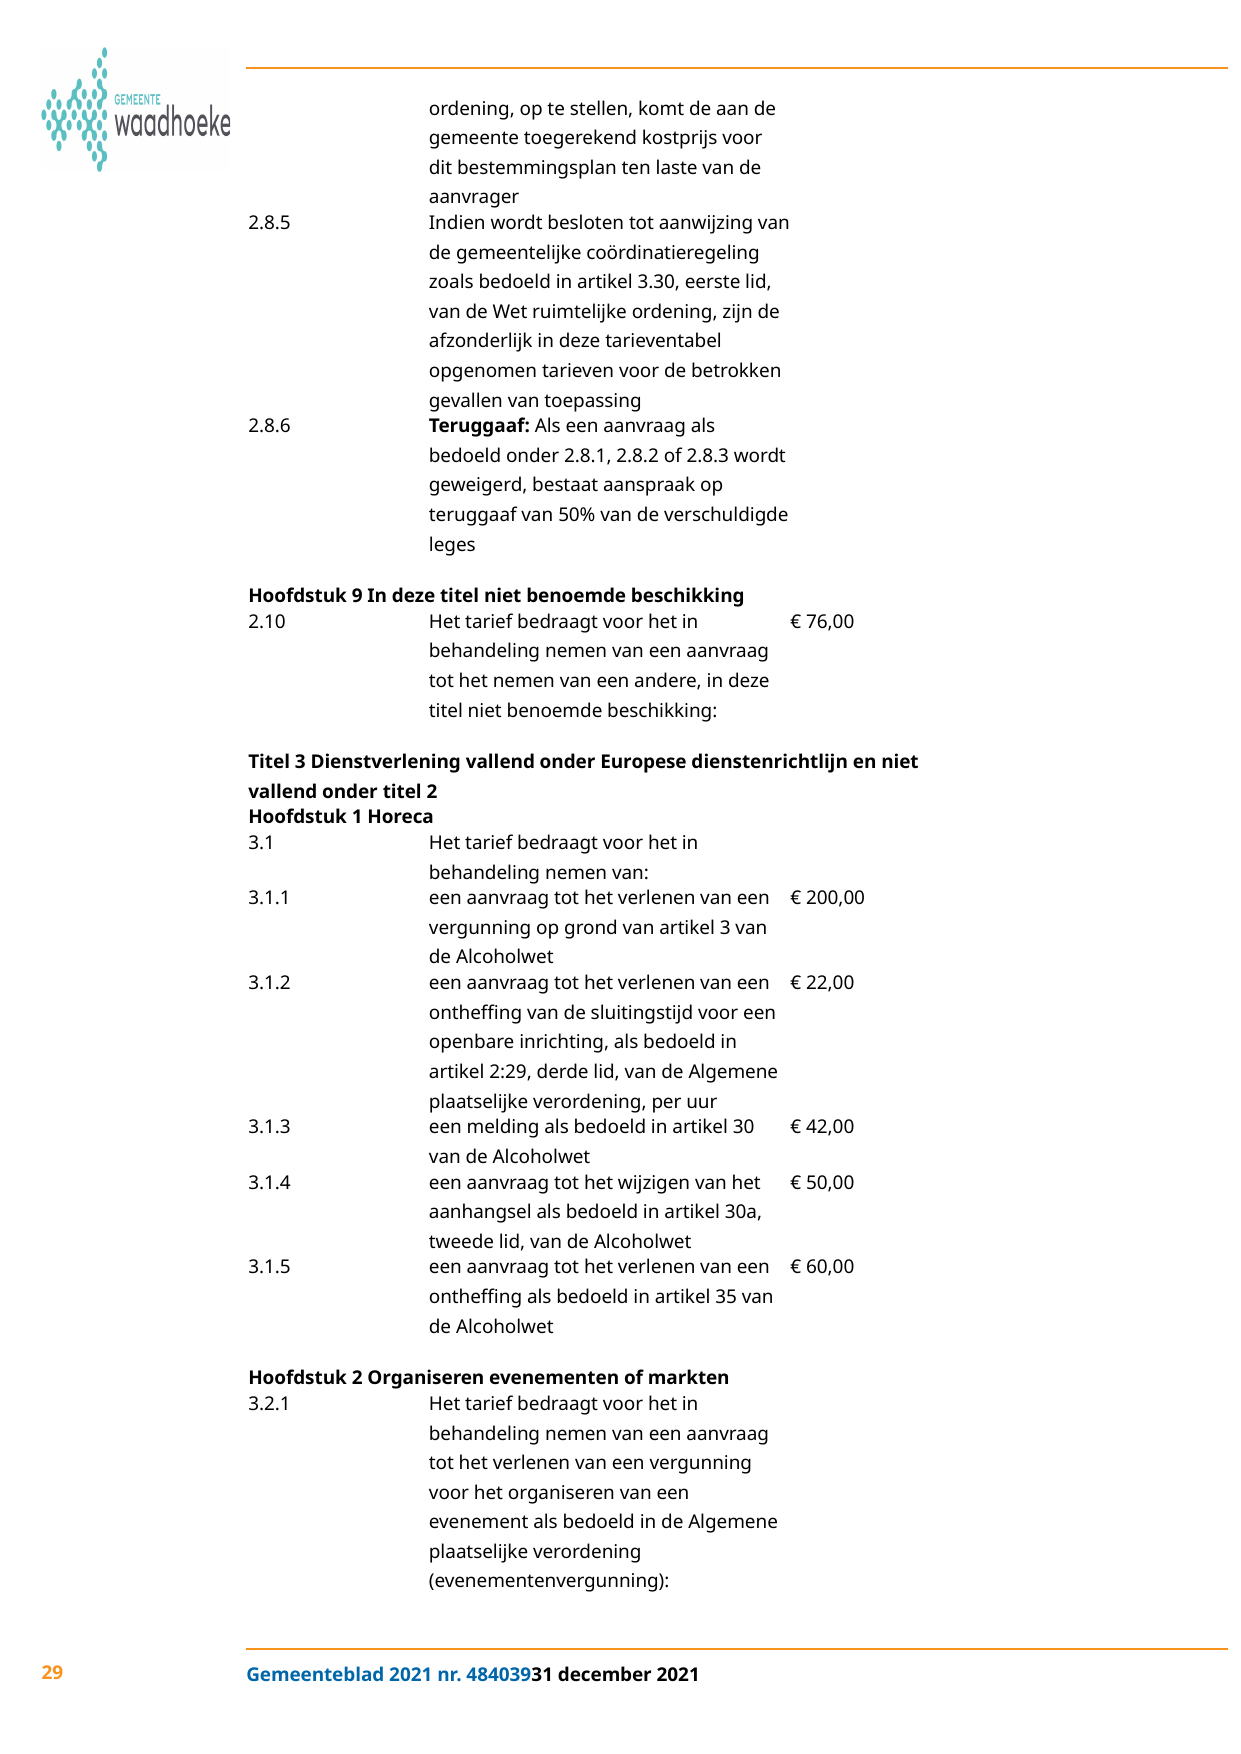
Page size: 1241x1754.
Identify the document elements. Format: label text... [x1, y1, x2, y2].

table_cell Titel 3 Dienstverlening vallend onder Europese dienstenrichtlijn en niet vallend onder titel 2 [248, 748, 971, 803]
table_cell 3.1 [248, 829, 429, 884]
table_cell een aanvraag tot het verlenen van een ontheffing als bedoeld in artikel 35 van de Alcoholwet [429, 1254, 790, 1339]
table_cell Het tarief bedraagt voor het in behandeling nemen van een aanvraag tot het verlenen van een vergunning voor het organiseren van een evenement als bedoeld in de Algemene plaatselijke verordening (evenementenvergunning): [429, 1390, 790, 1593]
table_cell [429, 723, 790, 748]
table_cell [790, 804, 1152, 829]
table_cell [790, 829, 1152, 884]
table_cell [429, 1339, 790, 1364]
table_cell 2.8.5 [248, 209, 429, 412]
table_cell Hoofdstuk 9 In deze titel niet benoemde beschikking [248, 582, 790, 608]
table_cell € 22,00 [790, 970, 1152, 1113]
table_cell 3.1.4 [248, 1169, 429, 1254]
table_cell [790, 1390, 1152, 1593]
table_cell 2.8.6 [248, 413, 429, 557]
table_cell ordening, op te stellen, komt de aan de gemeente toegerekend kostprijs voor dit bestemmingsplan ten laste van de aanvrager [429, 95, 790, 209]
table_cell 3.1.1 [248, 885, 429, 969]
table_cell [790, 95, 1152, 209]
table_cell Hoofdstuk 2 Organiseren evenementen of markten [248, 1364, 790, 1390]
table_cell een melding als bedoeld in artikel 30 van de Alcoholwet [429, 1114, 790, 1169]
table_cell 3.1.5 [248, 1254, 429, 1339]
table_cell Indien wordt besloten tot aanwijzing van de gemeentelijke coördinatieregeling zoals bedoeld in artikel 3.30, eerste lid, van de Wet ruimtelijke ordening, zijn de afzonderlijk in deze tarieventabel opgenomen tarieven voor de betrokken gevallen van toepassing [429, 209, 790, 412]
table_cell een aanvraag tot het verlenen van een ontheffing van de sluitingstijd voor een openbare inrichting, als bedoeld in artikel 2:29, derde lid, van de Algemene plaatselijke verordening, per uur [429, 970, 790, 1113]
table_cell Hoofdstuk 1 Horeca [248, 804, 790, 829]
table_cell [248, 1339, 429, 1364]
table_cell een aanvraag tot het wijzigen van het aanhangsel als bedoeld in artikel 30a, tweede lid, van de Alcoholwet [429, 1169, 790, 1254]
table_cell [790, 723, 1152, 748]
table_cell een aanvraag tot het verlenen van een vergunning op grond van artikel 3 van de Alcoholwet [429, 885, 790, 969]
table_cell 2.10 [248, 608, 429, 722]
table_cell € 60,00 [790, 1254, 1152, 1339]
table_cell [790, 557, 1152, 582]
table_cell Het tarief bedraagt voor het in behandeling nemen van een aanvraag tot het nemen van een andere, in deze titel niet benoemde beschikking: [429, 608, 790, 722]
table_cell € 200,00 [790, 885, 1152, 969]
picture [41, 47, 231, 172]
table_cell [971, 748, 1152, 803]
table_cell [248, 95, 429, 209]
table_cell Teruggaaf: Als een aanvraag als bedoeld onder 2.8.1, 2.8.2 of 2.8.3 wordt geweigerd, bestaat aanspraak op teruggaaf van 50% van de verschuldigde leges [429, 413, 790, 557]
table_cell [790, 1364, 1152, 1390]
table_cell [248, 723, 429, 748]
table_cell 3.2.1 [248, 1390, 429, 1593]
table_cell 3.1.2 [248, 970, 429, 1113]
table_cell € 50,00 [790, 1169, 1152, 1254]
table_cell [790, 413, 1152, 557]
table_cell [248, 557, 790, 582]
table_cell [790, 1339, 1152, 1364]
table_cell € 76,00 [790, 608, 1152, 722]
table_cell [790, 209, 1152, 412]
table_cell € 42,00 [790, 1114, 1152, 1169]
table_cell [790, 582, 1152, 608]
table_cell 3.1.3 [248, 1114, 429, 1169]
table_cell Het tarief bedraagt voor het in behandeling nemen van: [429, 829, 790, 884]
